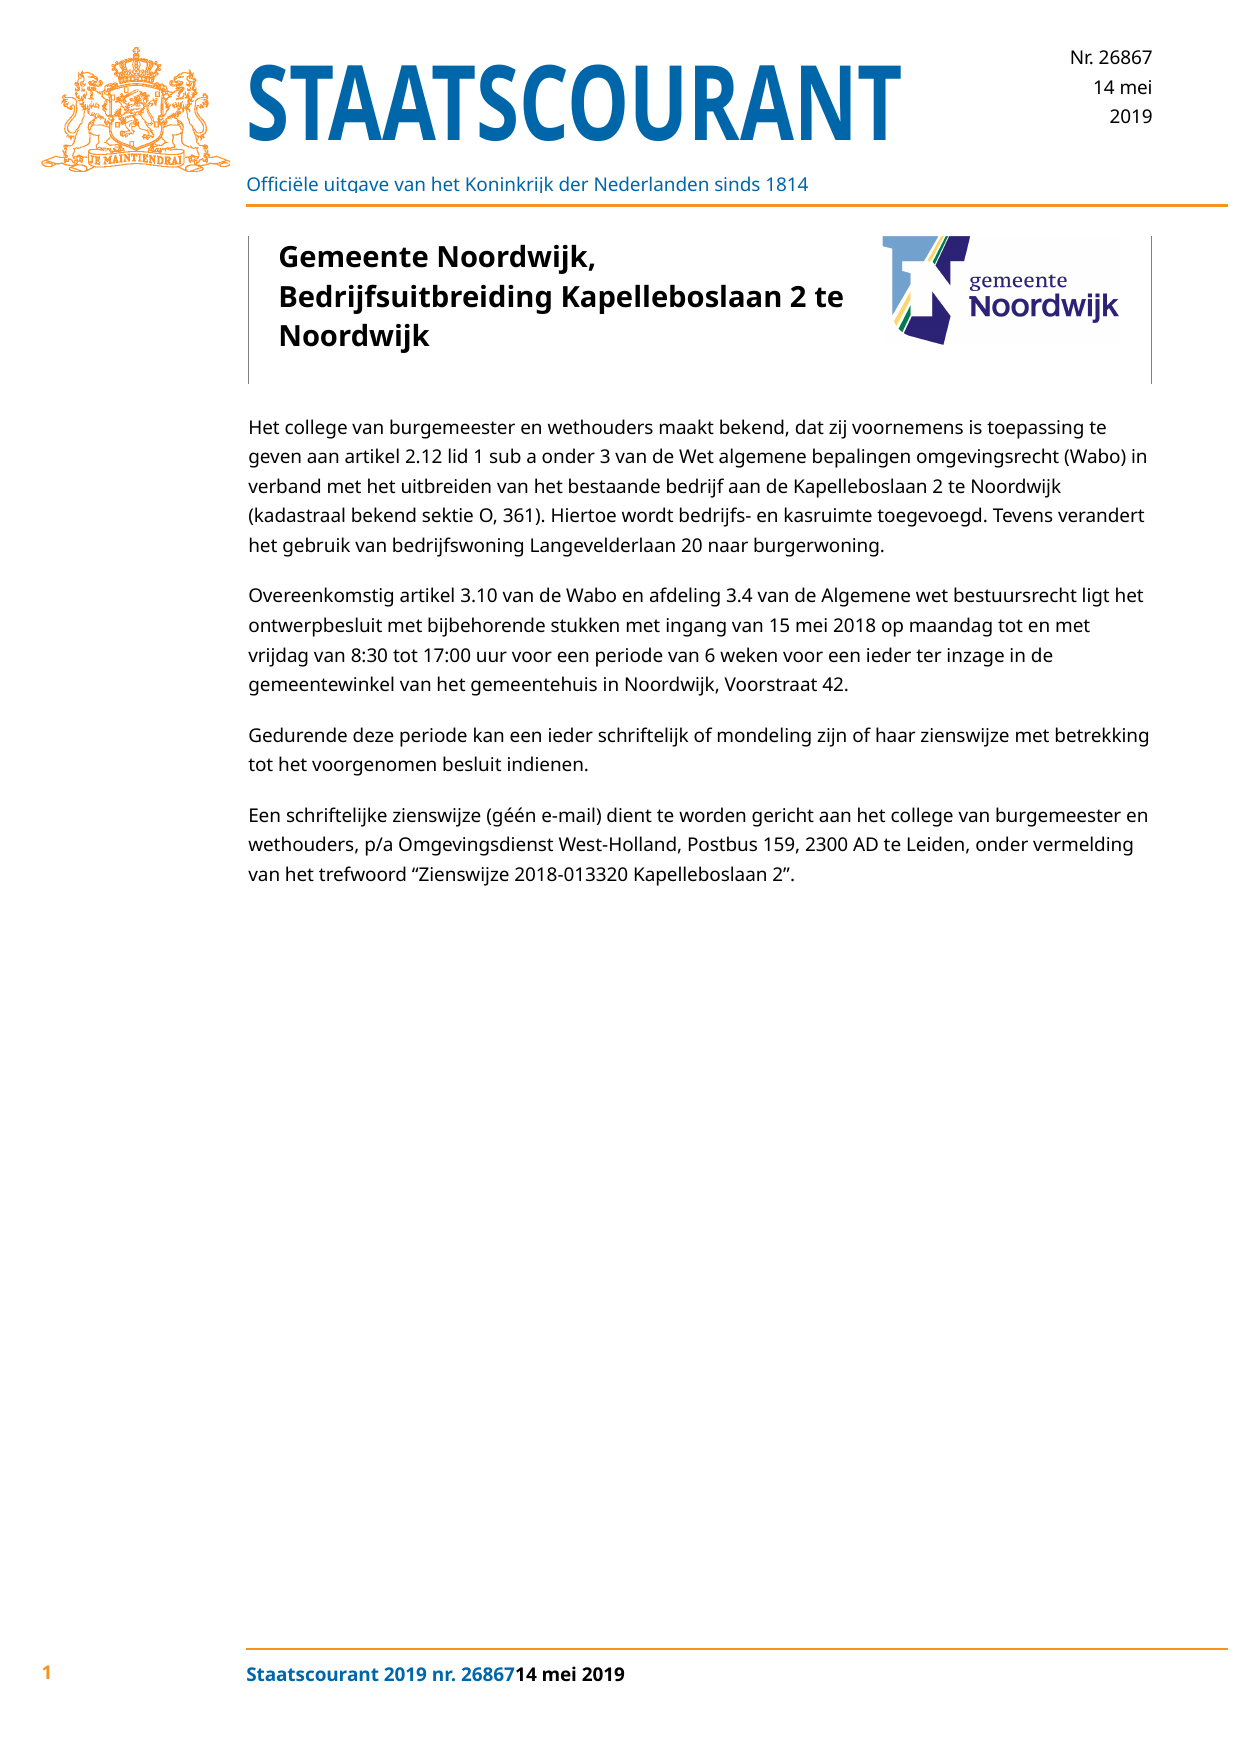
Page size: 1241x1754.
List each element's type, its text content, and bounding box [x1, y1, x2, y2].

table_header [850, 236, 1151, 384]
text Gedurende deze periode kan een ieder schriftelijk of mondeling zijn of haar zienswijze met betrekking tot het voorgenomen besluit indienen. [248, 722, 1152, 777]
text Een schriftelijke zienswijze (géén e-mail) dient te worden gericht aan het college van burgemeester en wethouders, p/a Omgevingsdienst West-Holland, Postbus 159, 2300 AD te Leiden, onder vermelding van het trefwoord “Zienswijze 2018-013320 Kapelleboslaan 2”. [248, 802, 1152, 887]
picture [882, 236, 1119, 345]
text Het college van burgemeester en wethouders maakt bekend, dat zij voornemens is toepassing te geven aan artikel 2.12 lid 1 sub a onder 3 van de Wet algemene bepalingen omgevingsrecht (Wabo) in verband met het uitbreiden van het bestaande bedrijf aan de Kapelleboslaan 2 te Noordwijk (kadastraal bekend sektie O, 361). Hiertoe wordt bedrijfs- en kasruimte toegevoegd. Tevens verandert het gebruik van bedrijfswoning Langevelderlaan 20 naar burgerwoning. [248, 414, 1152, 558]
picture [41, 47, 231, 172]
text Overeenkomstig artikel 3.10 van de Wabo en afdeling 3.4 van de Algemene wet bestuursrecht ligt het ontwerpbesluit met bijbehorende stukken met ingang van 15 mei 2018 op maandag tot en met vrijdag van 8:30 tot 17:00 uur voor een periode van 6 weken voor een ieder ter inzage in de gemeentewinkel van het gemeentehuis in Noordwijk, Voorstraat 42. [248, 583, 1152, 697]
table_header Gemeente Noordwijk, Bedrijfsuitbreiding Kapelleboslaan 2 te Noordwijk [249, 236, 850, 384]
